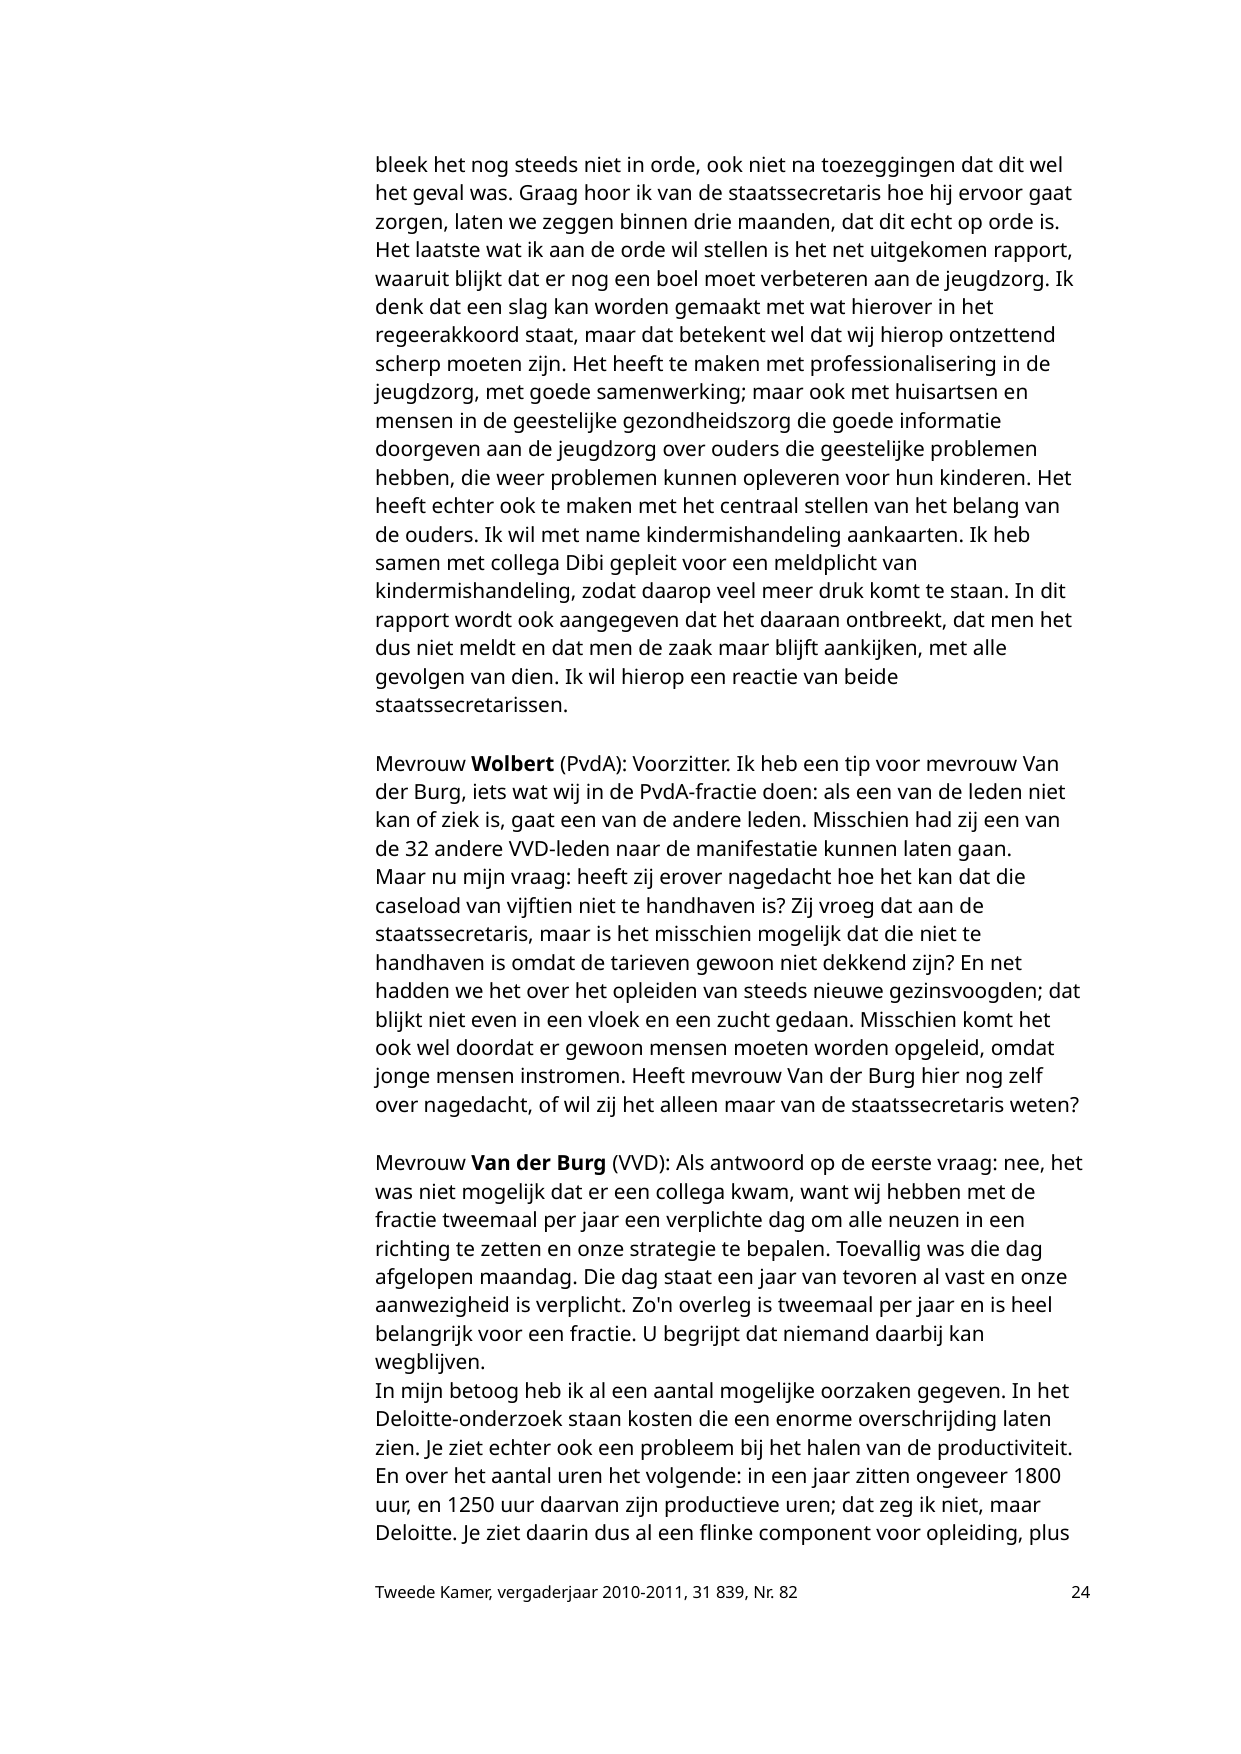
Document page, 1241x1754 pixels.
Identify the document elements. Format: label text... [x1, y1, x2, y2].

text bleek het nog steeds niet in orde, ook niet na toezeggingen dat dit wel het geval was. Graag hoor ik van de staatssecretaris hoe hij ervoor gaat zorgen, laten we zeggen binnen drie maanden, dat dit echt op orde is. [375, 150, 1090, 235]
text Mevrouw Van der Burg (VVD): Als antwoord op de eerste vraag: nee, het was niet mogelijk dat er een collega kwam, want wij hebben met de fractie tweemaal per jaar een verplichte dag om alle neuzen in een richting te zetten en onze strategie te bepalen. Toevallig was die dag afgelopen maandag. Die dag staat een jaar van tevoren al vast en onze aanwezigheid is verplicht. Zo'n overleg is tweemaal per jaar en is heel belangrijk voor een fractie. U begrijpt dat niemand daarbij kan wegblijven. [375, 1148, 1090, 1376]
text Het laatste wat ik aan de orde wil stellen is het net uitgekomen rapport, waaruit blijkt dat er nog een boel moet verbeteren aan de jeugdzorg. Ik denk dat een slag kan worden gemaakt met wat hierover in het regeerakkoord staat, maar dat betekent wel dat wij hierop ontzettend scherp moeten zijn. Het heeft te maken met professionalisering in de jeugdzorg, met goede samenwerking; maar ook met huisartsen en mensen in de geestelijke gezondheidszorg die goede informatie doorgeven aan de jeugdzorg over ouders die geestelijke problemen hebben, die weer problemen kunnen opleveren voor hun kinderen. Het heeft echter ook te maken met het centraal stellen van het belang van de ouders. Ik wil met name kindermishandeling aankaarten. Ik heb samen met collega Dibi gepleit voor een meldplicht van kindermishandeling, zodat daarop veel meer druk komt te staan. In dit rapport wordt ook aangegeven dat het daaraan ontbreekt, dat men het dus niet meldt en dat men de zaak maar blijft aankijken, met alle gevolgen van dien. Ik wil hierop een reactie van beide staatssecretarissen. [375, 235, 1090, 719]
text Maar nu mijn vraag: heeft zij erover nagedacht hoe het kan dat die caseload van vijftien niet te handhaven is? Zij vroeg dat aan de staatssecretaris, maar is het misschien mogelijk dat die niet te handhaven is omdat de tarieven gewoon niet dekkend zijn? En net hadden we het over het opleiden van steeds nieuwe gezinsvoogden; dat blijkt niet even in een vloek en een zucht gedaan. Misschien komt het ook wel doordat er gewoon mensen moeten worden opgeleid, omdat jonge mensen instromen. Heeft mevrouw Van der Burg hier nog zelf over nagedacht, of wil zij het alleen maar van de staatssecretaris weten? [375, 862, 1090, 1118]
text Mevrouw Wolbert (PvdA): Voorzitter. Ik heb een tip voor mevrouw Van der Burg, iets wat wij in de PvdA-fractie doen: als een van de leden niet kan of ziek is, gaat een van de andere leden. Misschien had zij een van de 32 andere VVD-leden naar de manifestatie kunnen laten gaan. [375, 749, 1090, 862]
text In mijn betoog heb ik al een aantal mogelijke oorzaken gegeven. In het Deloitte-onderzoek staan kosten die een enorme overschrijding laten zien. Je ziet echter ook een probleem bij het halen van de productiviteit. En over het aantal uren het volgende: in een jaar zitten ongeveer 1800 uur, en 1250 uur daarvan zijn productieve uren; dat zeg ik niet, maar Deloitte. Je ziet daarin dus al een flinke component voor opleiding, plus [375, 1376, 1090, 1547]
